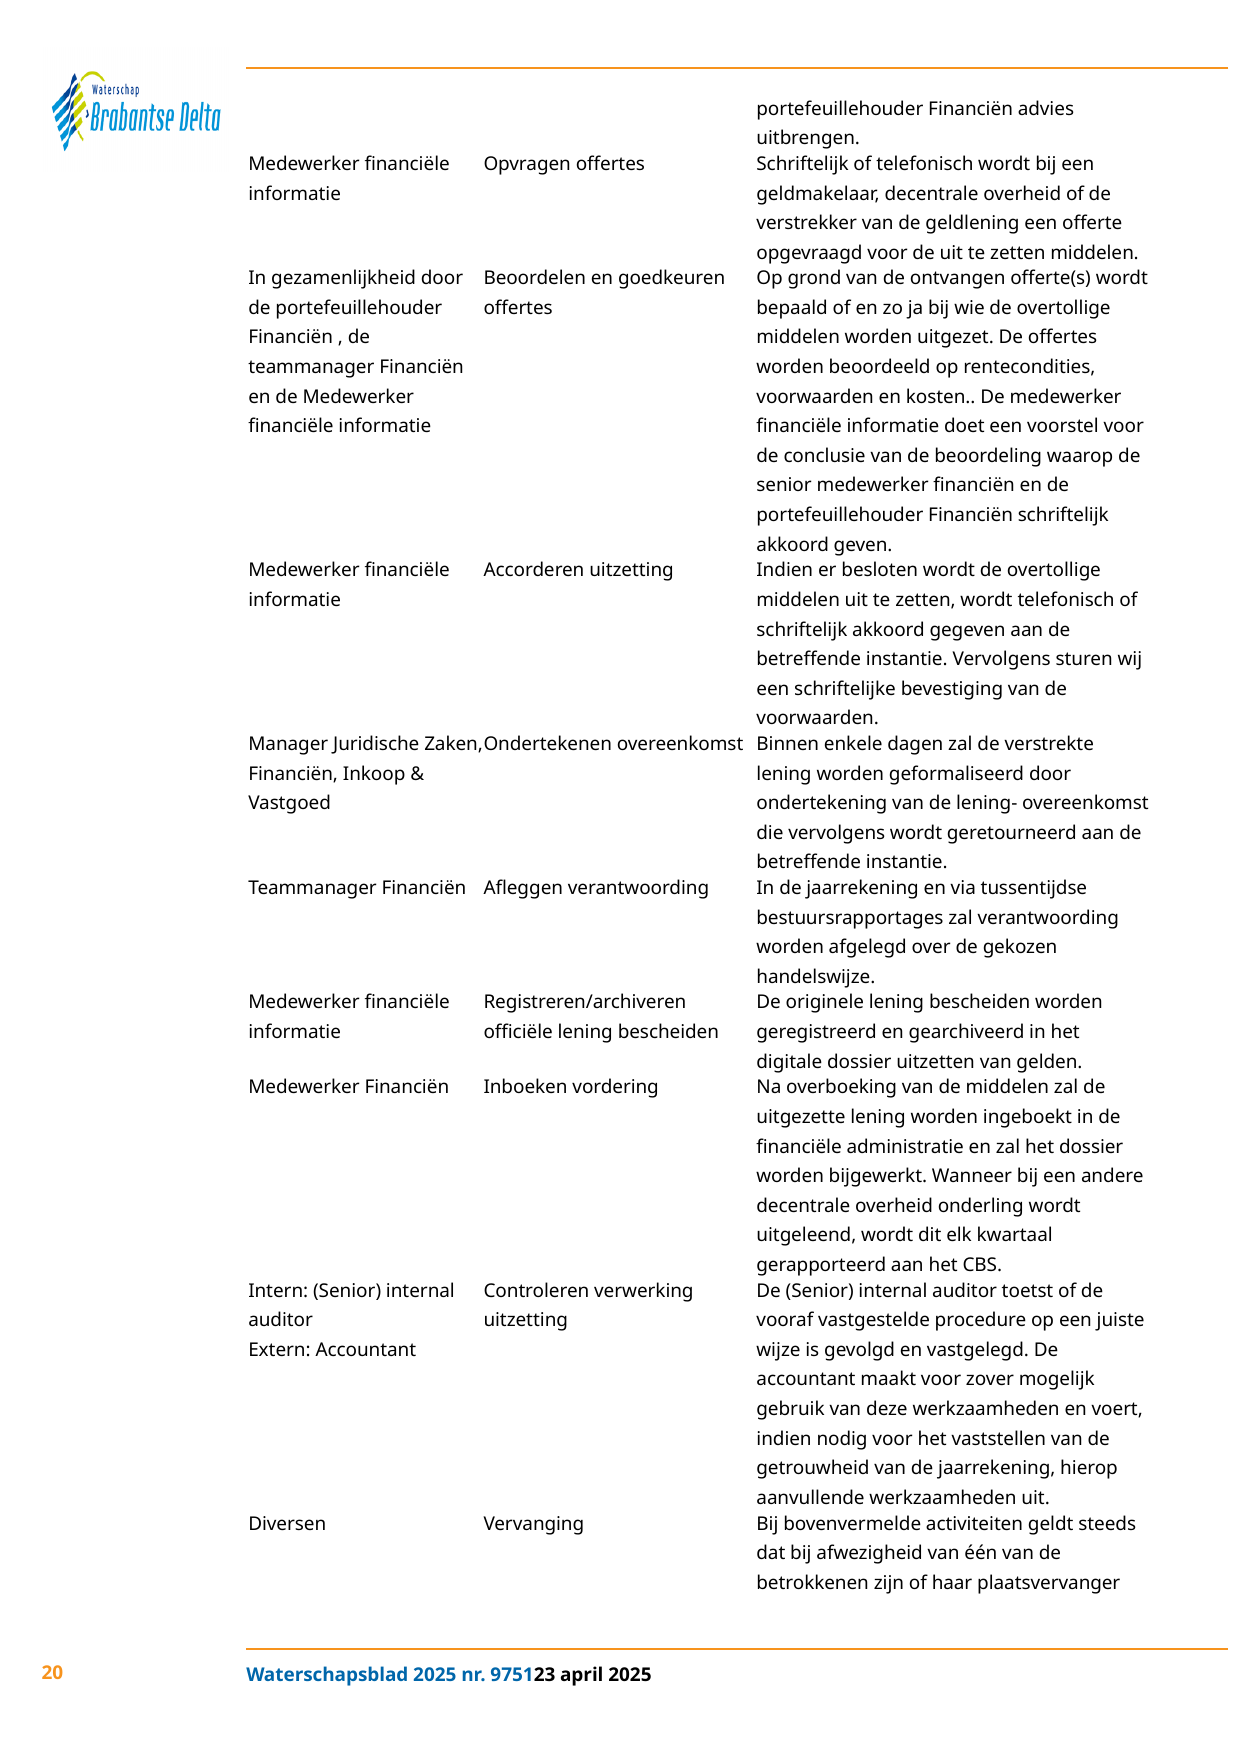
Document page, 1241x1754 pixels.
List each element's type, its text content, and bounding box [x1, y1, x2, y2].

table_cell Accorderen uitzetting [483, 557, 756, 730]
table_cell In de jaarrekening en via tussentijdse bestuursrapportages zal verantwoording worden afgelegd over de gekozen handelswijze. [756, 874, 1152, 989]
table_cell Schriftelijk of telefonisch wordt bij een geldmakelaar, decentrale overheid of de verstrekker van de geldlening een offerte opgevraagd voor de uit te zetten middelen. [756, 150, 1152, 264]
table_cell Binnen enkele dagen zal de verstrekte lening worden geformaliseerd door ondertekening van de lening- overeenkomst die vervolgens wordt geretourneerd aan de betreffende instantie. [756, 730, 1152, 874]
table_cell portefeuillehouder Financiën advies uitbrengen. [756, 95, 1152, 150]
table_cell Afleggen verantwoording [483, 874, 756, 989]
table_cell Controleren verwerking uitzetting [483, 1277, 756, 1510]
table_cell Opvragen offertes [483, 150, 756, 264]
picture [41, 47, 231, 172]
table_cell Na overboeking van de middelen zal de uitgezette lening worden ingeboekt in de financiële administratie en zal het dossier worden bijgewerkt. Wanneer bij een andere decentrale overheid onderling wordt uitgeleend, wordt dit elk kwartaal gerapporteerd aan het CBS. [756, 1074, 1152, 1277]
table_cell Medewerker financiële informatie [248, 989, 483, 1074]
table_cell [248, 95, 483, 150]
table_cell Medewerker Financiën [248, 1074, 483, 1277]
table_cell De (Senior) internal auditor toetst of de vooraf vastgestelde procedure op een juiste wijze is gevolgd en vastgelegd. De accountant maakt voor zover mogelijk gebruik van deze werkzaamheden en voert, indien nodig voor het vaststellen van de getrouwheid van de jaarrekening, hierop aanvullende werkzaamheden uit. [756, 1277, 1152, 1510]
table_cell Diversen [248, 1510, 483, 1594]
table_cell Intern: (Senior) internal auditor Extern: Accountant [248, 1277, 483, 1510]
table_cell Vervanging [483, 1510, 756, 1594]
table_cell Teammanager Financiën [248, 874, 483, 989]
table_cell Medewerker financiële informatie [248, 557, 483, 730]
table_cell Ondertekenen overeenkomst [483, 730, 756, 874]
table_cell Registreren/archiveren officiële lening bescheiden [483, 989, 756, 1074]
table_cell Op grond van de ontvangen offerte(s) wordt bepaald of en zo ja bij wie de overtollige middelen worden uitgezet. De offertes worden beoordeeld op rentecondities, voorwaarden en kosten.. De medewerker financiële informatie doet een voorstel voor de conclusie van de beoordeling waarop de senior medewerker financiën en de portefeuillehouder Financiën schriftelijk akkoord geven. [756, 265, 1152, 557]
table_cell In gezamenlijkheid door de portefeuillehouder Financiën , de teammanager Financiën en de Medewerker financiële informatie [248, 265, 483, 557]
table_cell [483, 95, 756, 150]
table_cell De originele lening bescheiden worden geregistreerd en gearchiveerd in het digitale dossier uitzetten van gelden. [756, 989, 1152, 1074]
table_cell Bij bovenvermelde activiteiten geldt steeds dat bij afwezigheid van één van de betrokkenen zijn of haar plaatsvervanger [756, 1510, 1152, 1594]
table_cell Medewerker financiële informatie [248, 150, 483, 264]
table_cell Inboeken vordering [483, 1074, 756, 1277]
table_cell Beoordelen en goedkeuren offertes [483, 265, 756, 557]
table_cell Indien er besloten wordt de overtollige middelen uit te zetten, wordt telefonisch of schriftelijk akkoord gegeven aan de betreffende instantie. Vervolgens sturen wij een schriftelijke bevestiging van de voorwaarden. [756, 557, 1152, 730]
table_cell Manager Juridische Zaken, Financiën, Inkoop & Vastgoed [248, 730, 483, 874]
